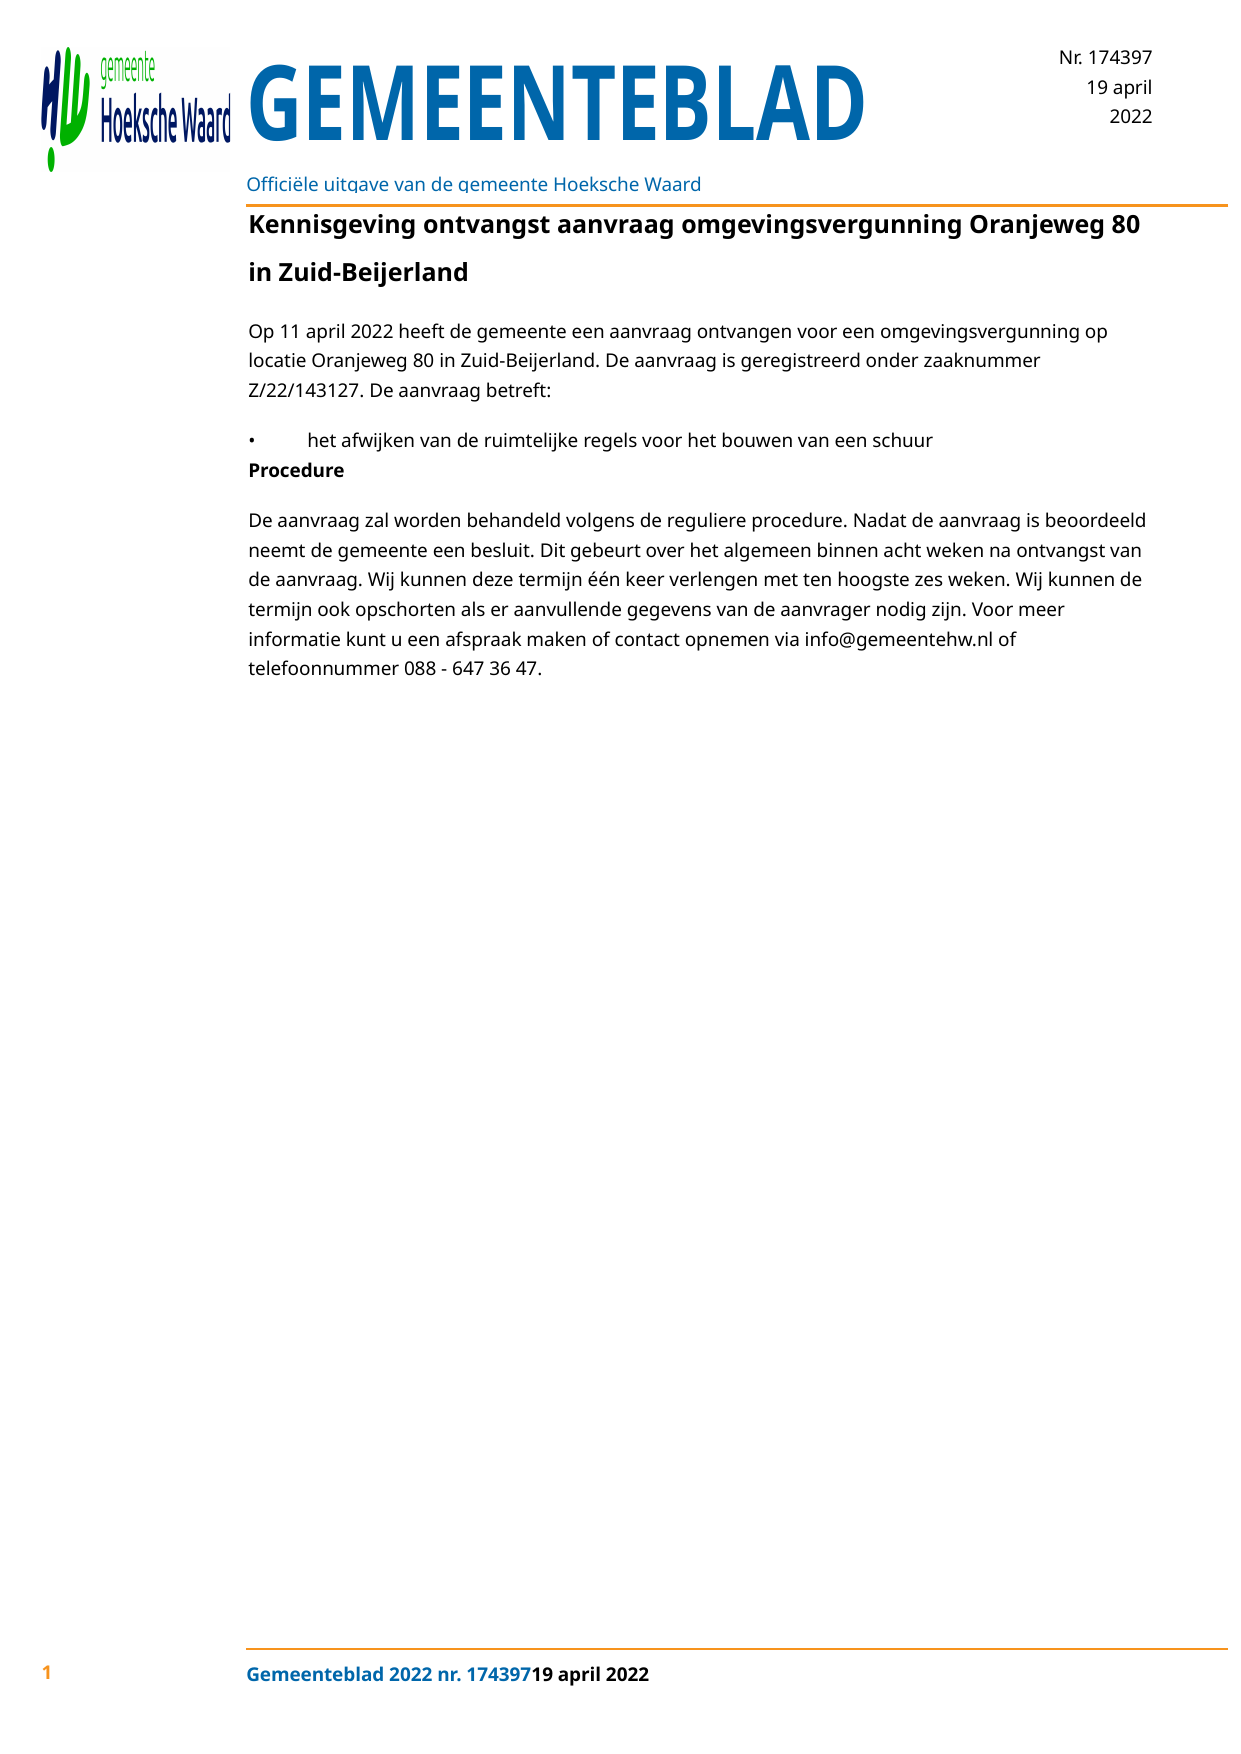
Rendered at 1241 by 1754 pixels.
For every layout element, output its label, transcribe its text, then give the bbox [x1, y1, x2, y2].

text Op 11 april 2022 heeft de gemeente een aanvraag ontvangen voor een omgevingsvergunning op locatie Oranjeweg 80 in Zuid-Beijerland. De aanvraag is geregistreerd onder zaaknummer Z/22/143127. De aanvraag betreft: [248, 318, 1152, 403]
list het afwijken van de ruimtelijke regels voor het bouwen van een schuur [248, 427, 1152, 453]
text Procedure [248, 457, 1152, 483]
text Kennisgeving ontvangst aanvraag omgevingsvergunning Oranjeweg 80 in Zuid-Beijerland [248, 207, 1152, 288]
text De aanvraag zal worden behandeld volgens de reguliere procedure. Nadat de aanvraag is beoordeeld neemt de gemeente een besluit. Dit gebeurt over het algemeen binnen acht weken na ontvangst van de aanvraag. Wij kunnen deze termijn één keer verlengen met ten hoogste zes weken. Wij kunnen de termijn ook opschorten als er aanvullende gegevens van de aanvrager nodig zijn. Voor meer informatie kunt u een afspraak maken of contact opnemen via info@gemeentehw.nl of telefoonnummer 088 - 647 36 47. [248, 507, 1152, 681]
picture [41, 47, 231, 172]
